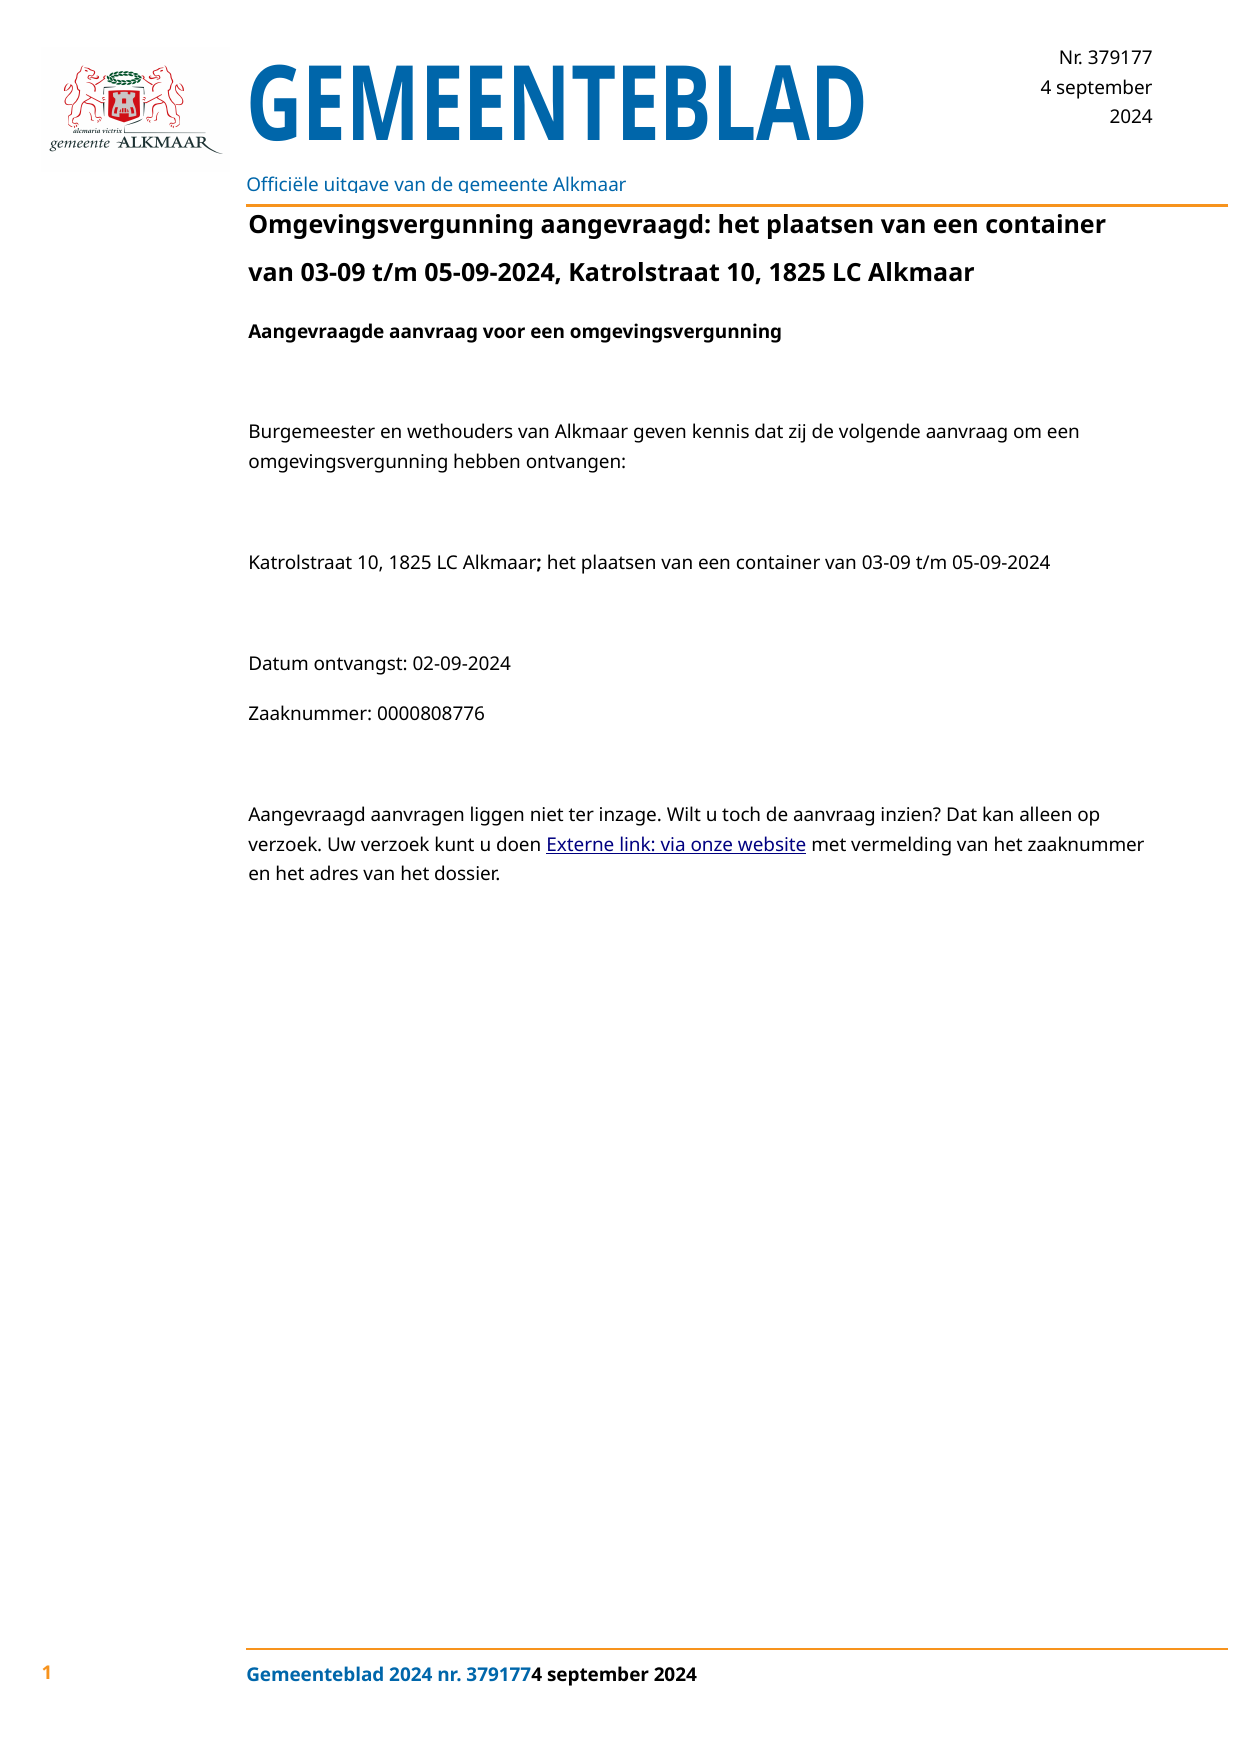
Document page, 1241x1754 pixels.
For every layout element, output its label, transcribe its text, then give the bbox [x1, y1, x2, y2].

text Zaaknummer: 0000808776 [248, 700, 1152, 726]
text Datum ontvangst: 02-09-2024 [248, 650, 1152, 676]
text Omgevingsvergunning aangevraagd: het plaatsen van een container van 03-09 t/m 05-09-2024, Katrolstraat 10, 1825 LC Alkmaar [248, 207, 1152, 288]
text Katrolstraat 10, 1825 LC Alkmaar; het plaatsen van een container van 03-09 t/m 05-09-2024 [248, 549, 1152, 575]
text Aangevraagde aanvraag voor een omgevingsvergunning [248, 318, 1152, 344]
picture [41, 47, 231, 172]
text Aangevraagd aanvragen liggen niet ter inzage. Wilt u toch de aanvraag inzien? Dat kan alleen op verzoek. Uw verzoek kunt u doen Externe link: via onze website met vermelding van het zaaknummer en het adres van het dossier. [248, 801, 1152, 886]
text Burgemeester en wethouders van Alkmaar geven kennis dat zij de volgende aanvraag om een omgevingsvergunning hebben ontvangen: [248, 419, 1152, 474]
